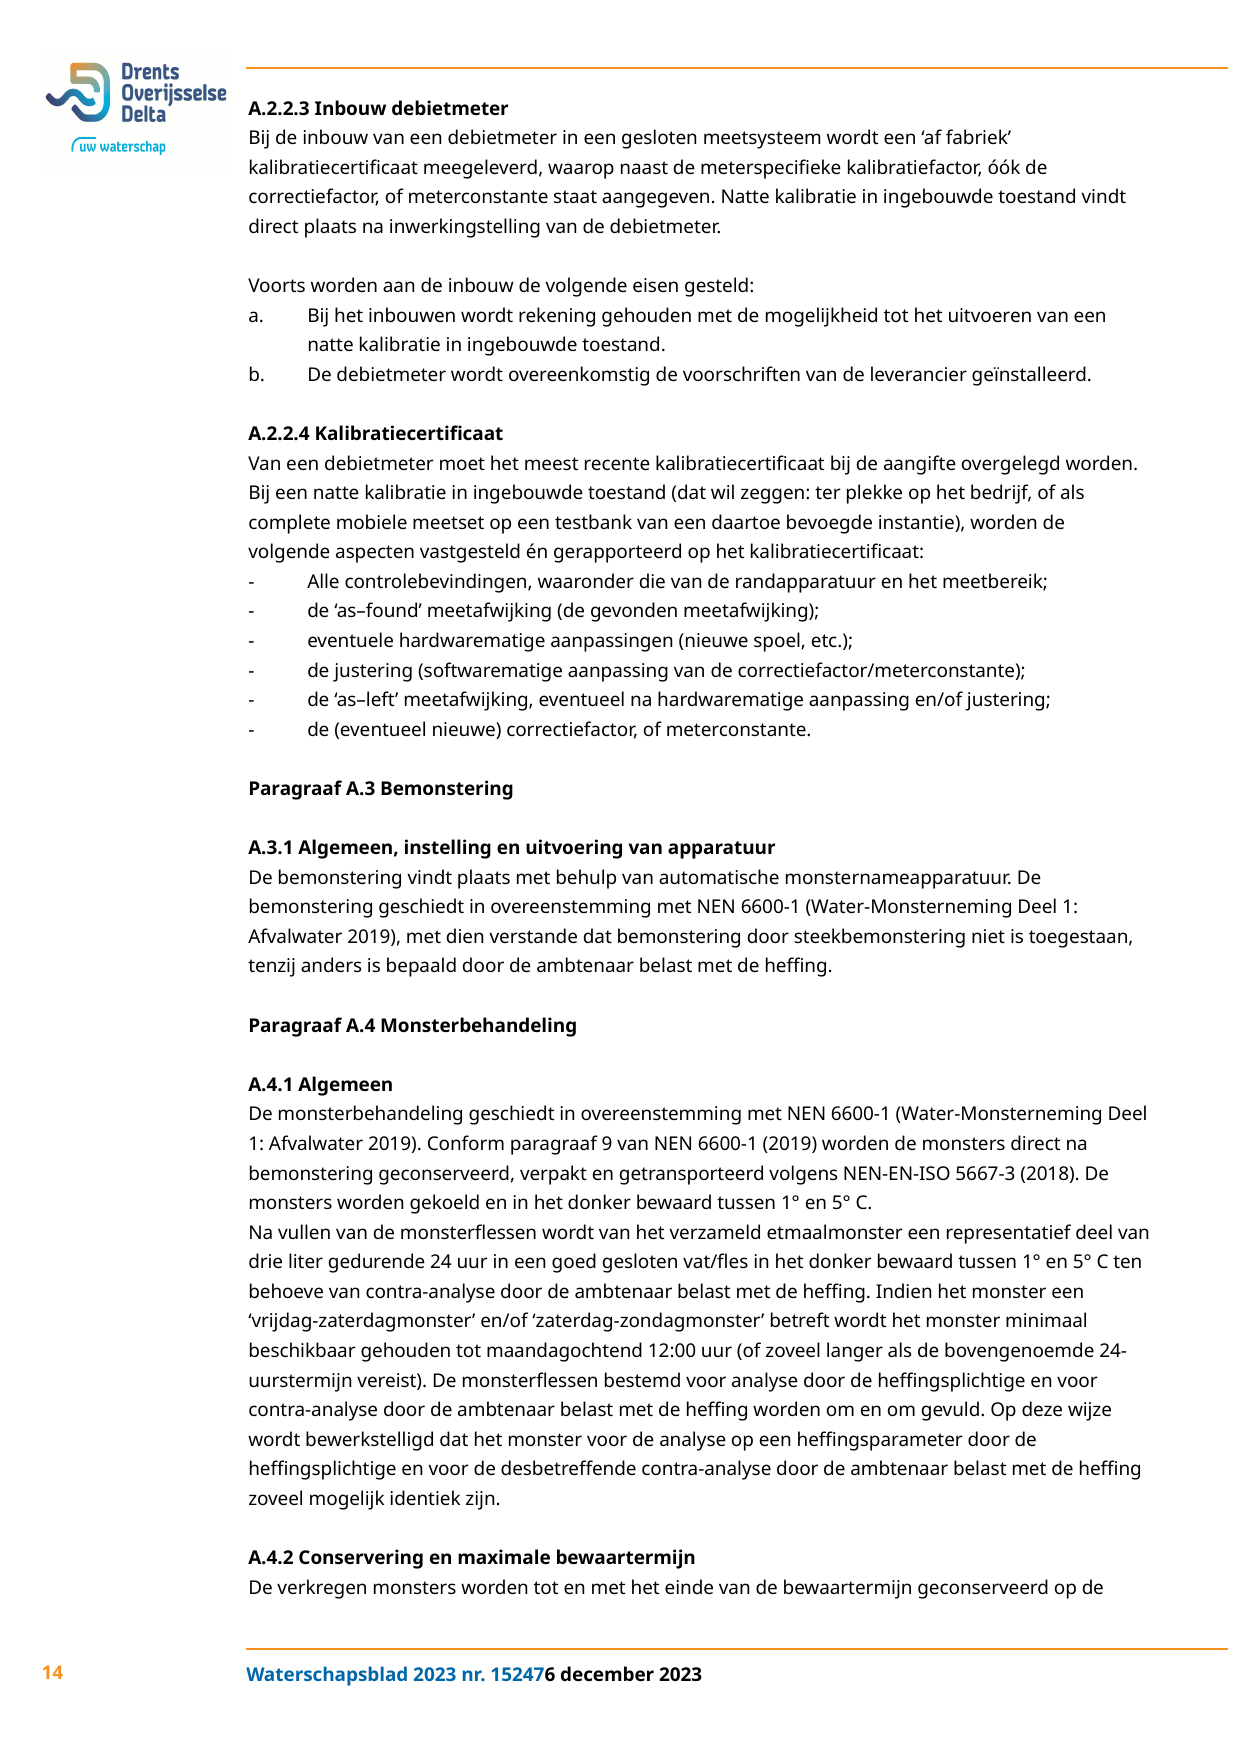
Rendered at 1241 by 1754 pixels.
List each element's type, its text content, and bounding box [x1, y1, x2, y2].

text Na vullen van de monsterflessen wordt van het verzameld etmaalmonster een representatief deel van drie liter gedurende 24 uur in een goed gesloten vat/fles in het donker bewaard tussen 1° en 5° C ten behoeve van contra-analyse door de ambtenaar belast met de heffing. Indien het monster een ‘vrijdag-zaterdagmonster’ en/of ‘zaterdag-zondagmonster’ betreft wordt het monster minimaal beschikbaar gehouden tot maandagochtend 12:00 uur (of zoveel langer als de bovengenoemde 24-uurstermijn vereist). De monsterflessen bestemd voor analyse door de heffingsplichtige en voor contra-analyse door de ambtenaar belast met de heffing worden om en om gevuld. Op deze wijze wordt bewerkstelligd dat het monster voor de analyse op een heffingsparameter door de heffingsplichtige en voor de desbetreffende contra-analyse door de ambtenaar belast met de heffing zoveel mogelijk identiek zijn. [248, 1219, 1152, 1511]
text Bij de inbouw van een debietmeter in een gesloten meetsysteem wordt een ‘af fabriek’ kalibratiecertificaat meegeleverd, waarop naast de meterspecifieke kalibratiefactor, óók de correctiefactor, of meterconstante staat aangegeven. Natte kalibratie in ingebouwde toestand vindt direct plaats na inwerkingstelling van de debietmeter. [248, 124, 1152, 239]
text Paragraaf A.4 Monsterbehandeling [248, 1012, 1152, 1038]
text De monsterbehandeling geschiedt in overeenstemming met NEN 6600-1 (Water-Monsterneming Deel 1: Afvalwater 2019). Conform paragraaf 9 van NEN 6600-1 (2019) worden de monsters direct na bemonstering geconserveerd, verpakt en getransporteerd volgens NEN-EN-ISO 5667-3 (2018). De monsters worden gekoeld en in het donker bewaard tussen 1° en 5° C. [248, 1101, 1152, 1215]
text Van een debietmeter moet het meest recente kalibratiecertificaat bij de aangifte overgelegd worden. Bij een natte kalibratie in ingebouwde toestand (dat wil zeggen: ter plekke op het bedrijf, of als complete mobiele meetset op een testbank van een daartoe bevoegde instantie), worden de volgende aspecten vastgesteld én gerapporteerd op het kalibratiecertificaat: [248, 450, 1152, 564]
list de (eventueel nieuwe) correctiefactor, of meterconstante. [248, 716, 1152, 742]
list De debietmeter wordt overeenkomstig de voorschriften van de leverancier geïnstalleerd. [248, 361, 1152, 387]
text A.4.1 Algemeen [248, 1071, 1152, 1097]
text De verkregen monsters worden tot en met het einde van de bewaartermijn geconserveerd op de [248, 1574, 1152, 1600]
text De bemonstering vindt plaats met behulp van automatische monsternameapparatuur. De bemonstering geschiedt in overeenstemming met NEN 6600-1 (Water-Monsterneming Deel 1: Afvalwater 2019), met dien verstande dat bemonstering door steekbemonstering niet is toegestaan, tenzij anders is bepaald door de ambtenaar belast met de heffing. [248, 864, 1152, 978]
list de ‘as–left’ meetafwijking, eventueel na hardwarematige aanpassing en/of justering; [248, 686, 1152, 712]
text A.4.2 Conservering en maximale bewaartermijn [248, 1544, 1152, 1570]
list Bij het inbouwen wordt rekening gehouden met de mogelijkheid tot het uitvoeren van een natte kalibratie in ingebouwde toestand. [248, 302, 1152, 357]
text Voorts worden aan de inbouw de volgende eisen gesteld: [248, 272, 1152, 298]
list Alle controlebevindingen, waaronder die van de randapparatuur en het meetbereik; [248, 568, 1152, 594]
text A.2.2.4 Kalibratiecertificaat [248, 420, 1152, 446]
list de ‘as–found’ meetafwijking (de gevonden meetafwijking); [248, 598, 1152, 623]
picture [41, 47, 231, 172]
text Paragraaf A.3 Bemonstering [248, 775, 1152, 801]
text A.2.2.3 Inbouw debietmeter [248, 95, 1152, 121]
list eventuele hardwarematige aanpassingen (nieuwe spoel, etc.); [248, 627, 1152, 653]
list de justering (softwarematige aanpassing van de correctiefactor/meterconstante); [248, 657, 1152, 683]
text A.3.1 Algemeen, instelling en uitvoering van apparatuur [248, 834, 1152, 860]
